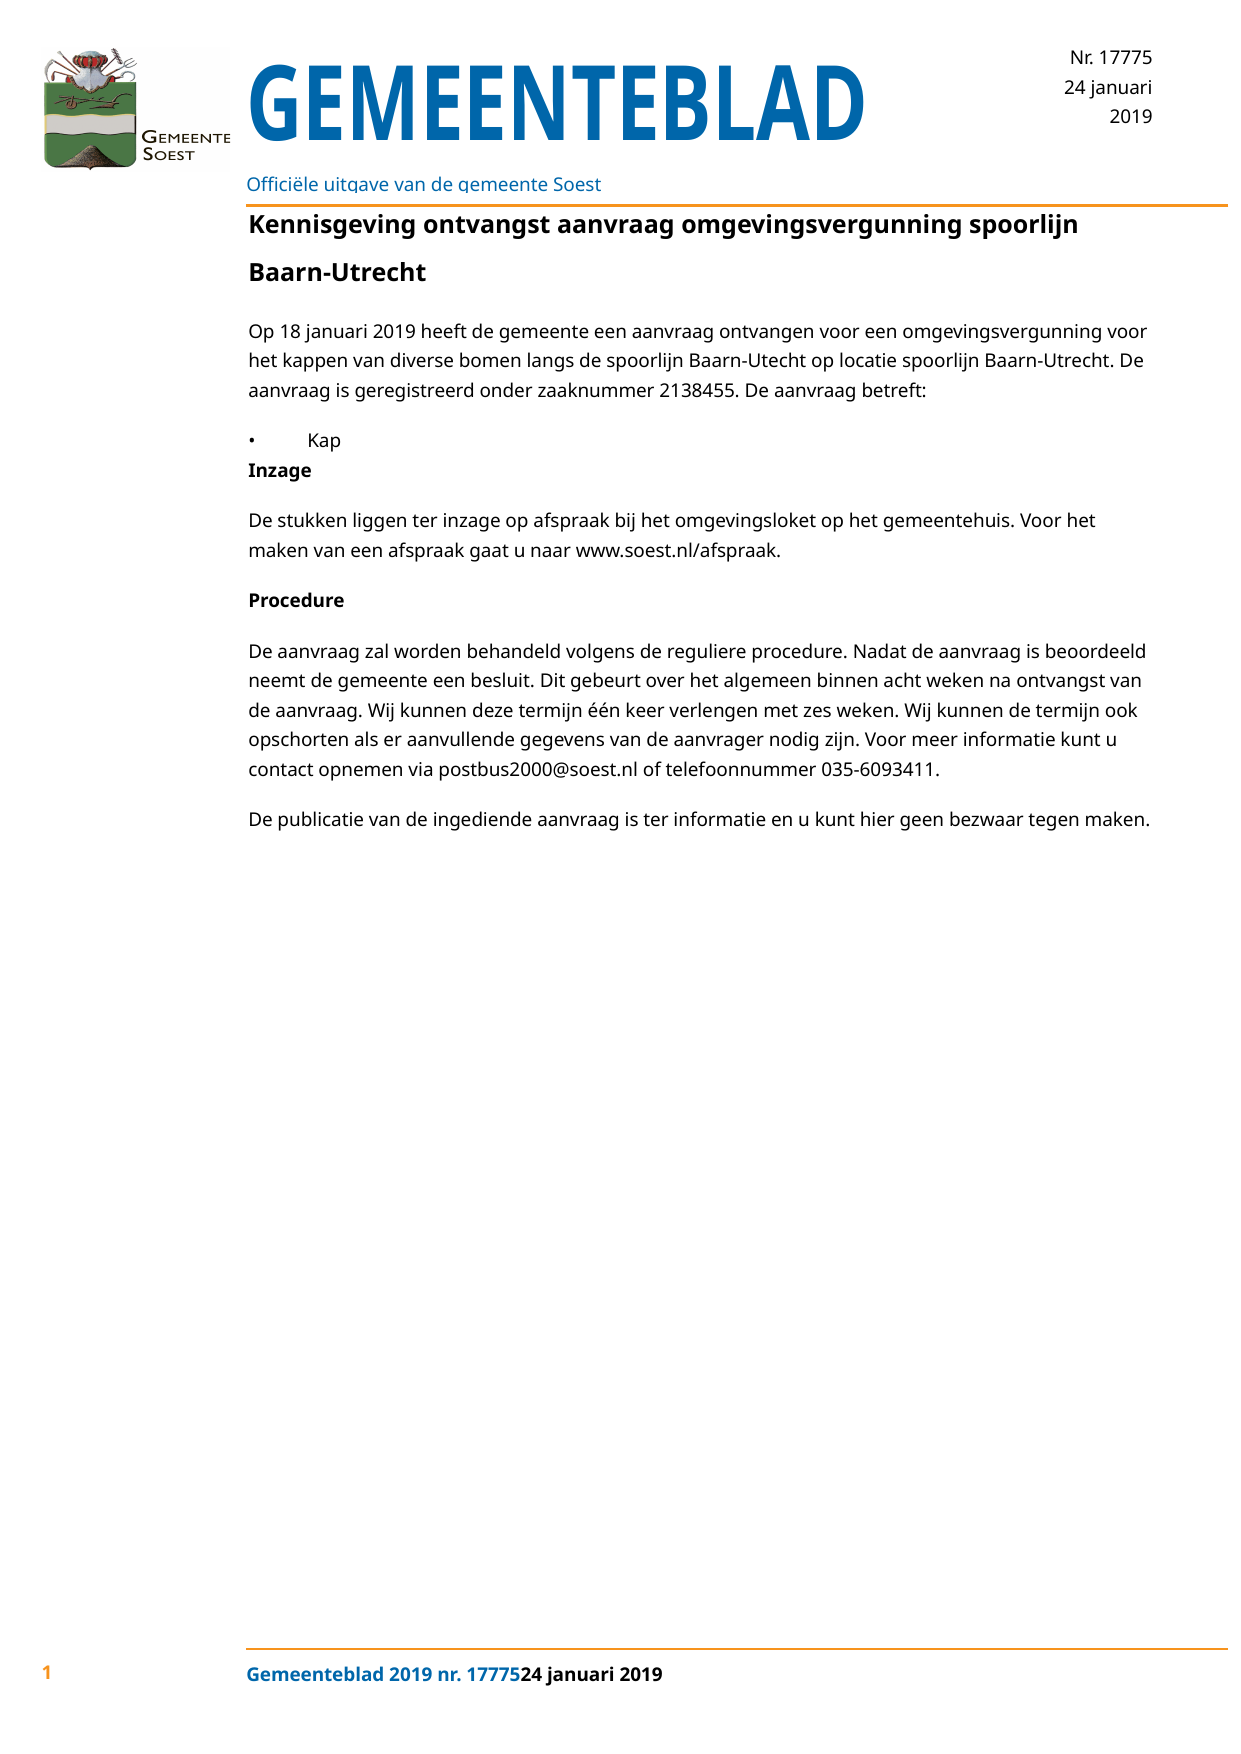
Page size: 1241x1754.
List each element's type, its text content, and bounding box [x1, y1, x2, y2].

picture [41, 47, 231, 172]
text De aanvraag zal worden behandeld volgens de reguliere procedure. Nadat de aanvraag is beoordeeld neemt de gemeente een besluit. Dit gebeurt over het algemeen binnen acht weken na ontvangst van de aanvraag. Wij kunnen deze termijn één keer verlengen met zes weken. Wij kunnen de termijn ook opschorten als er aanvullende gegevens van de aanvrager nodig zijn. Voor meer informatie kunt u contact opnemen via postbus2000@soest.nl of telefoonnummer 035-6093411. [248, 638, 1152, 782]
text De stukken liggen ter inzage op afspraak bij het omgevingsloket op het gemeentehuis. Voor het maken van een afspraak gaat u naar www.soest.nl/afspraak. [248, 507, 1152, 563]
list Kap [248, 427, 1152, 453]
text De publicatie van de ingediende aanvraag is ter informatie en u kunt hier geen bezwaar tegen maken. [248, 807, 1152, 832]
text Kennisgeving ontvangst aanvraag omgevingsvergunning spoorlijn Baarn-Utrecht [248, 207, 1152, 288]
text Inzage [248, 457, 1152, 483]
text Procedure [248, 587, 1152, 613]
text Op 18 januari 2019 heeft de gemeente een aanvraag ontvangen voor een omgevingsvergunning voor het kappen van diverse bomen langs de spoorlijn Baarn-Utecht op locatie spoorlijn Baarn-Utrecht. De aanvraag is geregistreerd onder zaaknummer 2138455. De aanvraag betreft: [248, 318, 1152, 403]
